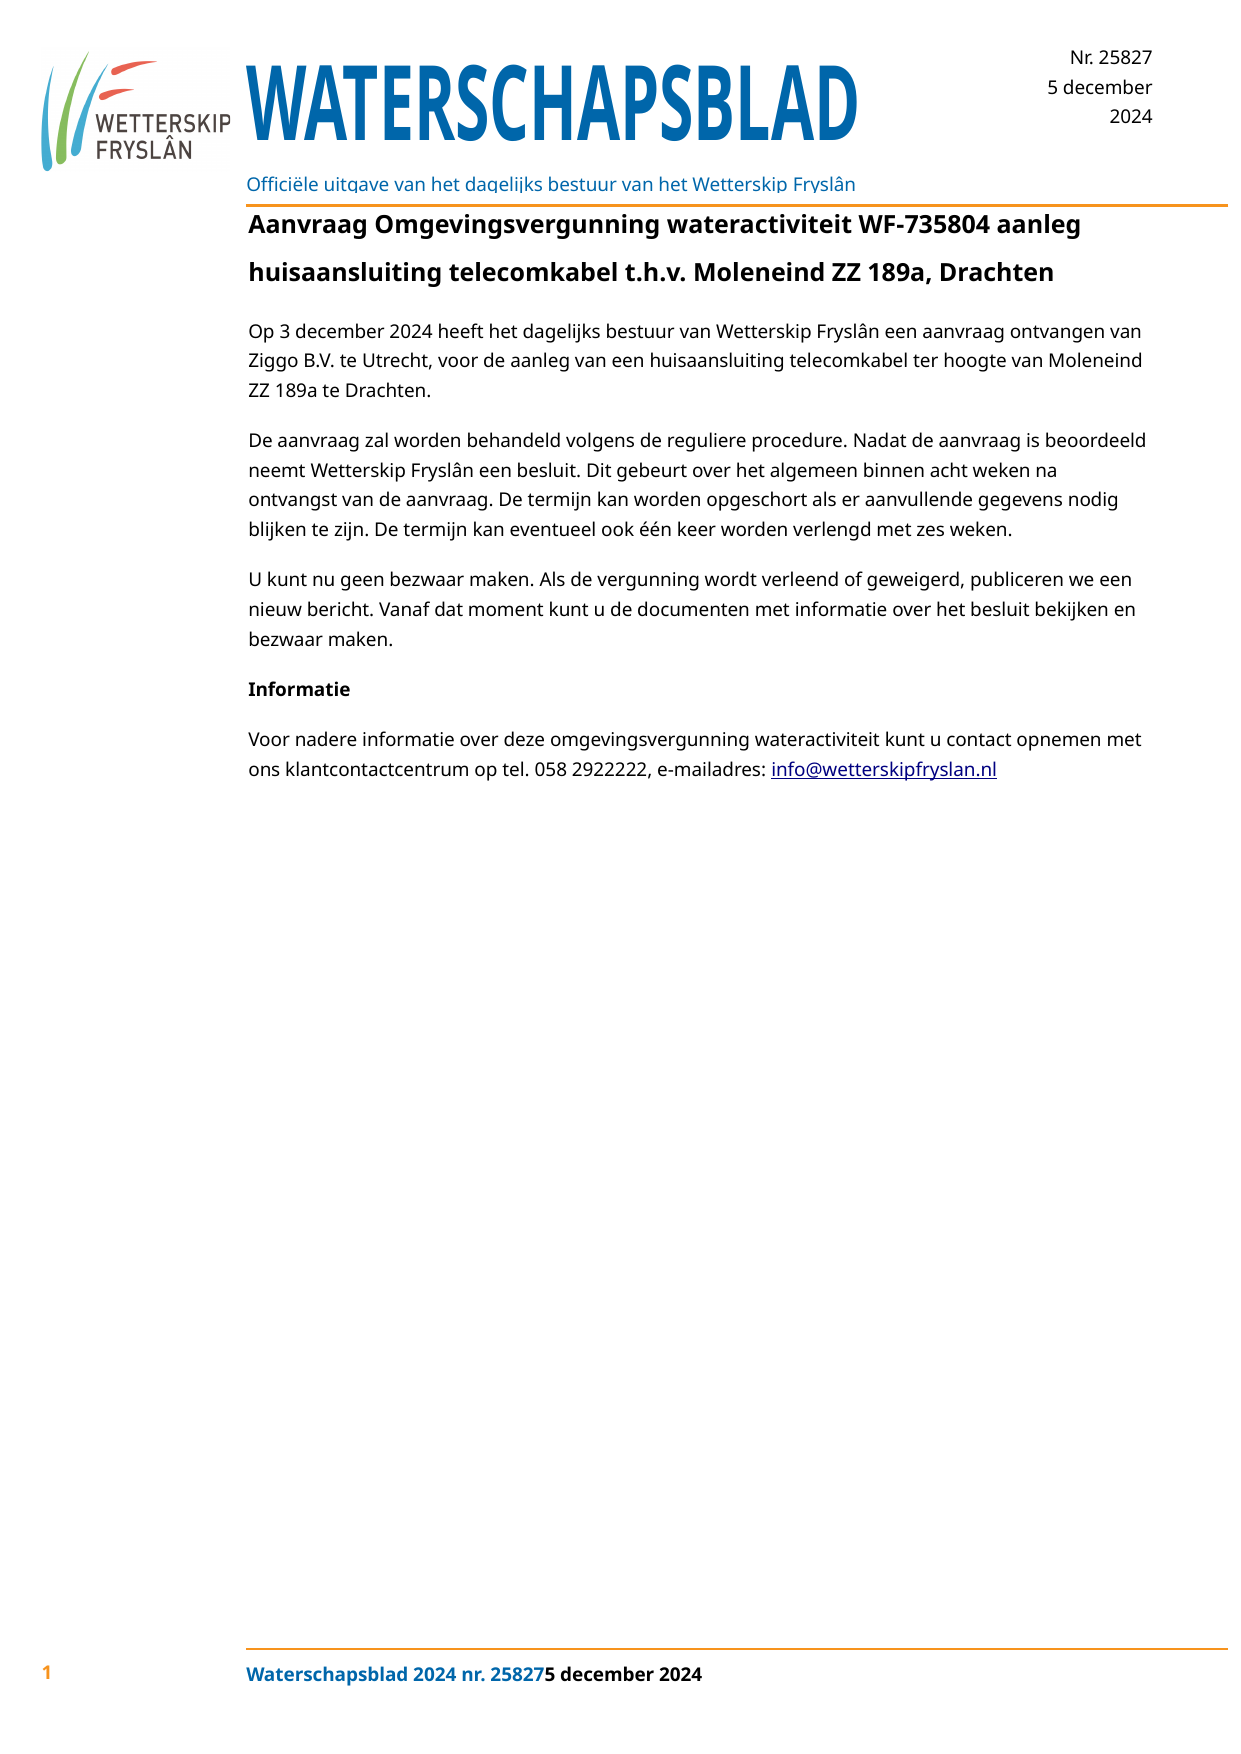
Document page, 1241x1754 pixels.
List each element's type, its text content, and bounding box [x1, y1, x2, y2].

text Informatie [248, 676, 1152, 702]
text Aanvraag Omgevingsvergunning wateractiviteit WF-735804 aanleg huisaansluiting telecomkabel t.h.v. Moleneind ZZ 189a, Drachten [248, 207, 1152, 288]
text Voor nadere informatie over deze omgevingsvergunning wateractiviteit kunt u contact opnemen met ons klantcontactcentrum op tel. 058 2922222, e-mailadres: info@wetterskipfryslan.nl [248, 727, 1152, 782]
text De aanvraag zal worden behandeld volgens de reguliere procedure. Nadat de aanvraag is beoordeeld neemt Wetterskip Fryslân een besluit. Dit gebeurt over het algemeen binnen acht weken na ontvangst van de aanvraag. De termijn kan worden opgeschort als er aanvullende gegevens nodig blijken te zijn. De termijn kan eventueel ook één keer worden verlengd met zes weken. [248, 427, 1152, 542]
text U kunt nu geen bezwaar maken. Als de vergunning wordt verleend of geweigerd, publiceren we een nieuw bericht. Vanaf dat moment kunt u de documenten met informatie over het besluit bekijken en bezwaar maken. [248, 567, 1152, 652]
picture [41, 47, 231, 172]
text Op 3 december 2024 heeft het dagelijks bestuur van Wetterskip Fryslân een aanvraag ontvangen van Ziggo B.V. te Utrecht, voor de aanleg van een huisaansluiting telecomkabel ter hoogte van Moleneind ZZ 189a te Drachten. [248, 318, 1152, 403]
